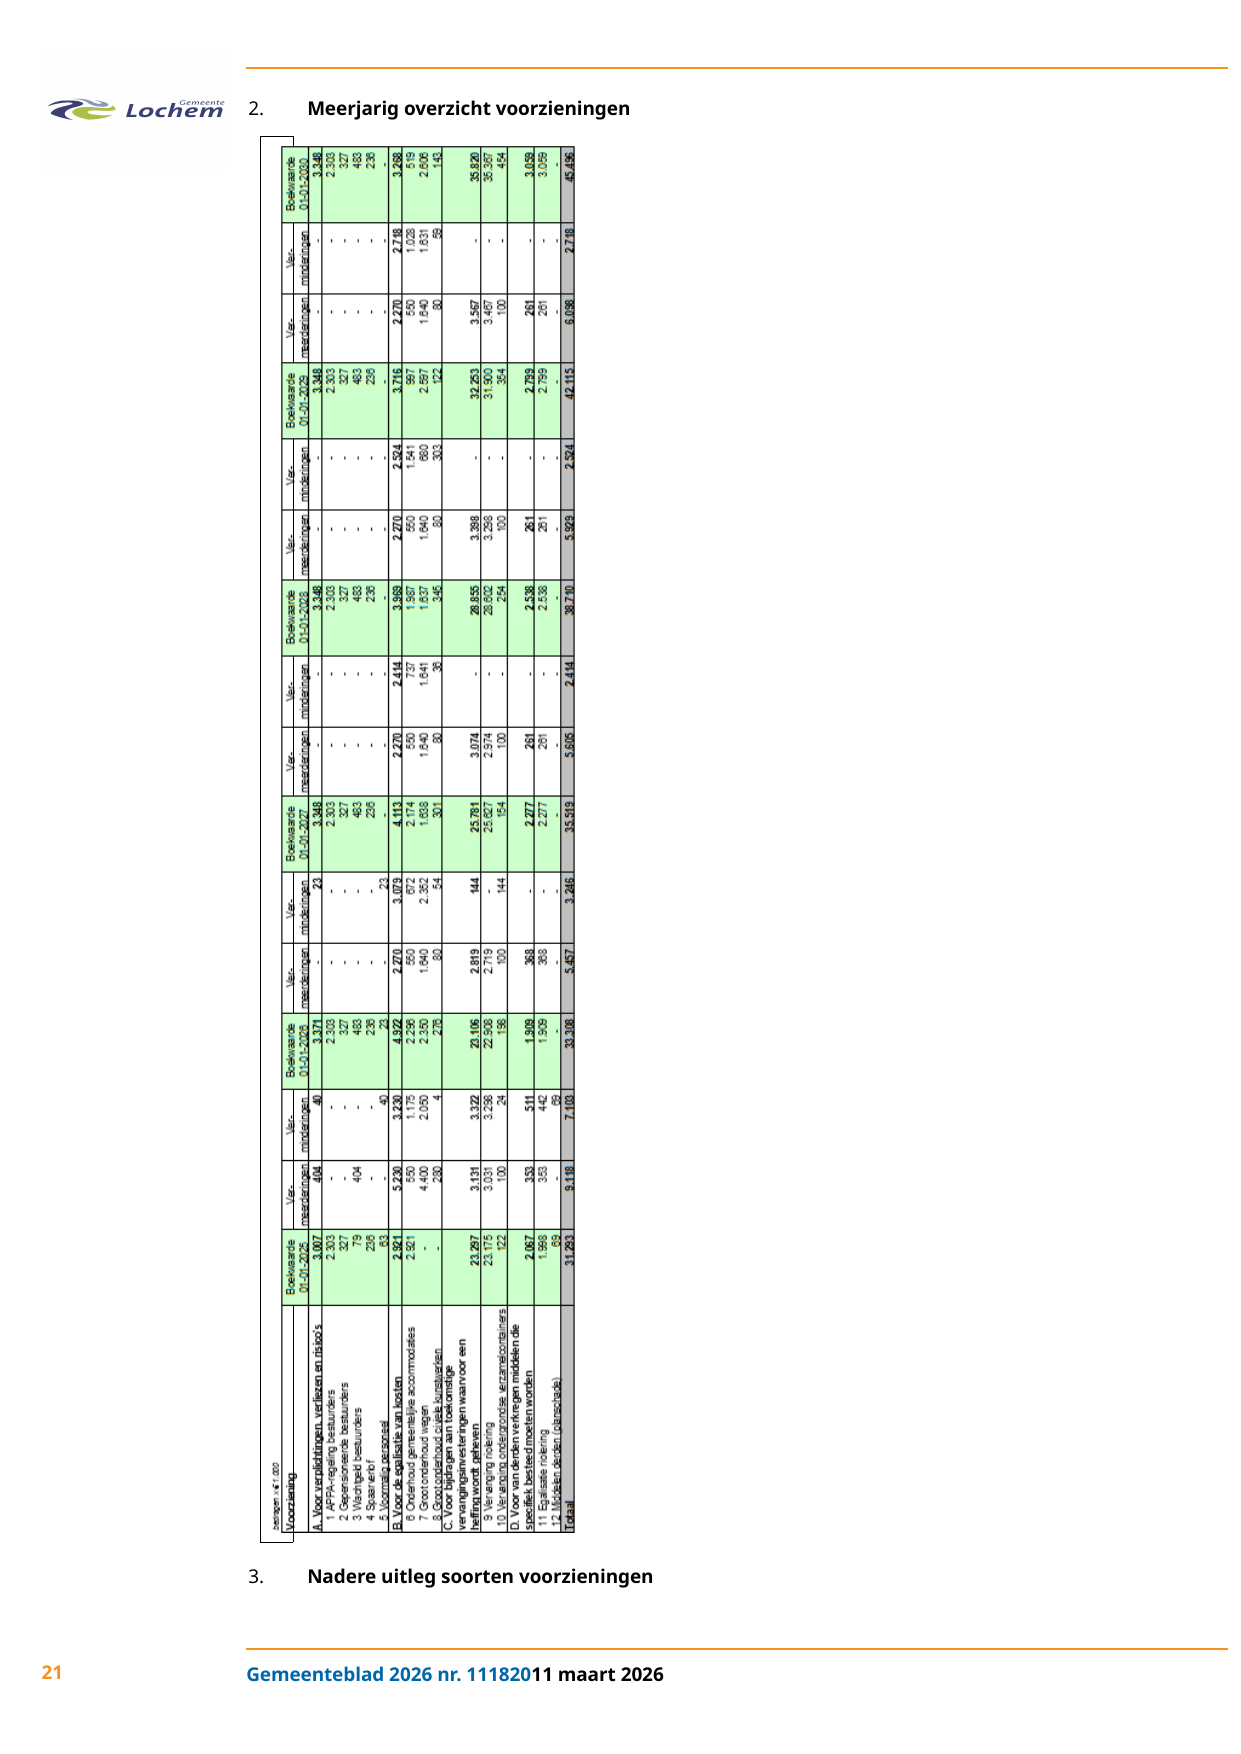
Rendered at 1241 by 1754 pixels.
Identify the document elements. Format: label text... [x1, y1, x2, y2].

picture [41, 47, 231, 172]
list Nadere uitleg soorten voorzieningen [248, 1563, 1152, 1589]
list Meerjarig overzicht voorzieningen [248, 95, 1152, 121]
picture [268, 145, 576, 1533]
